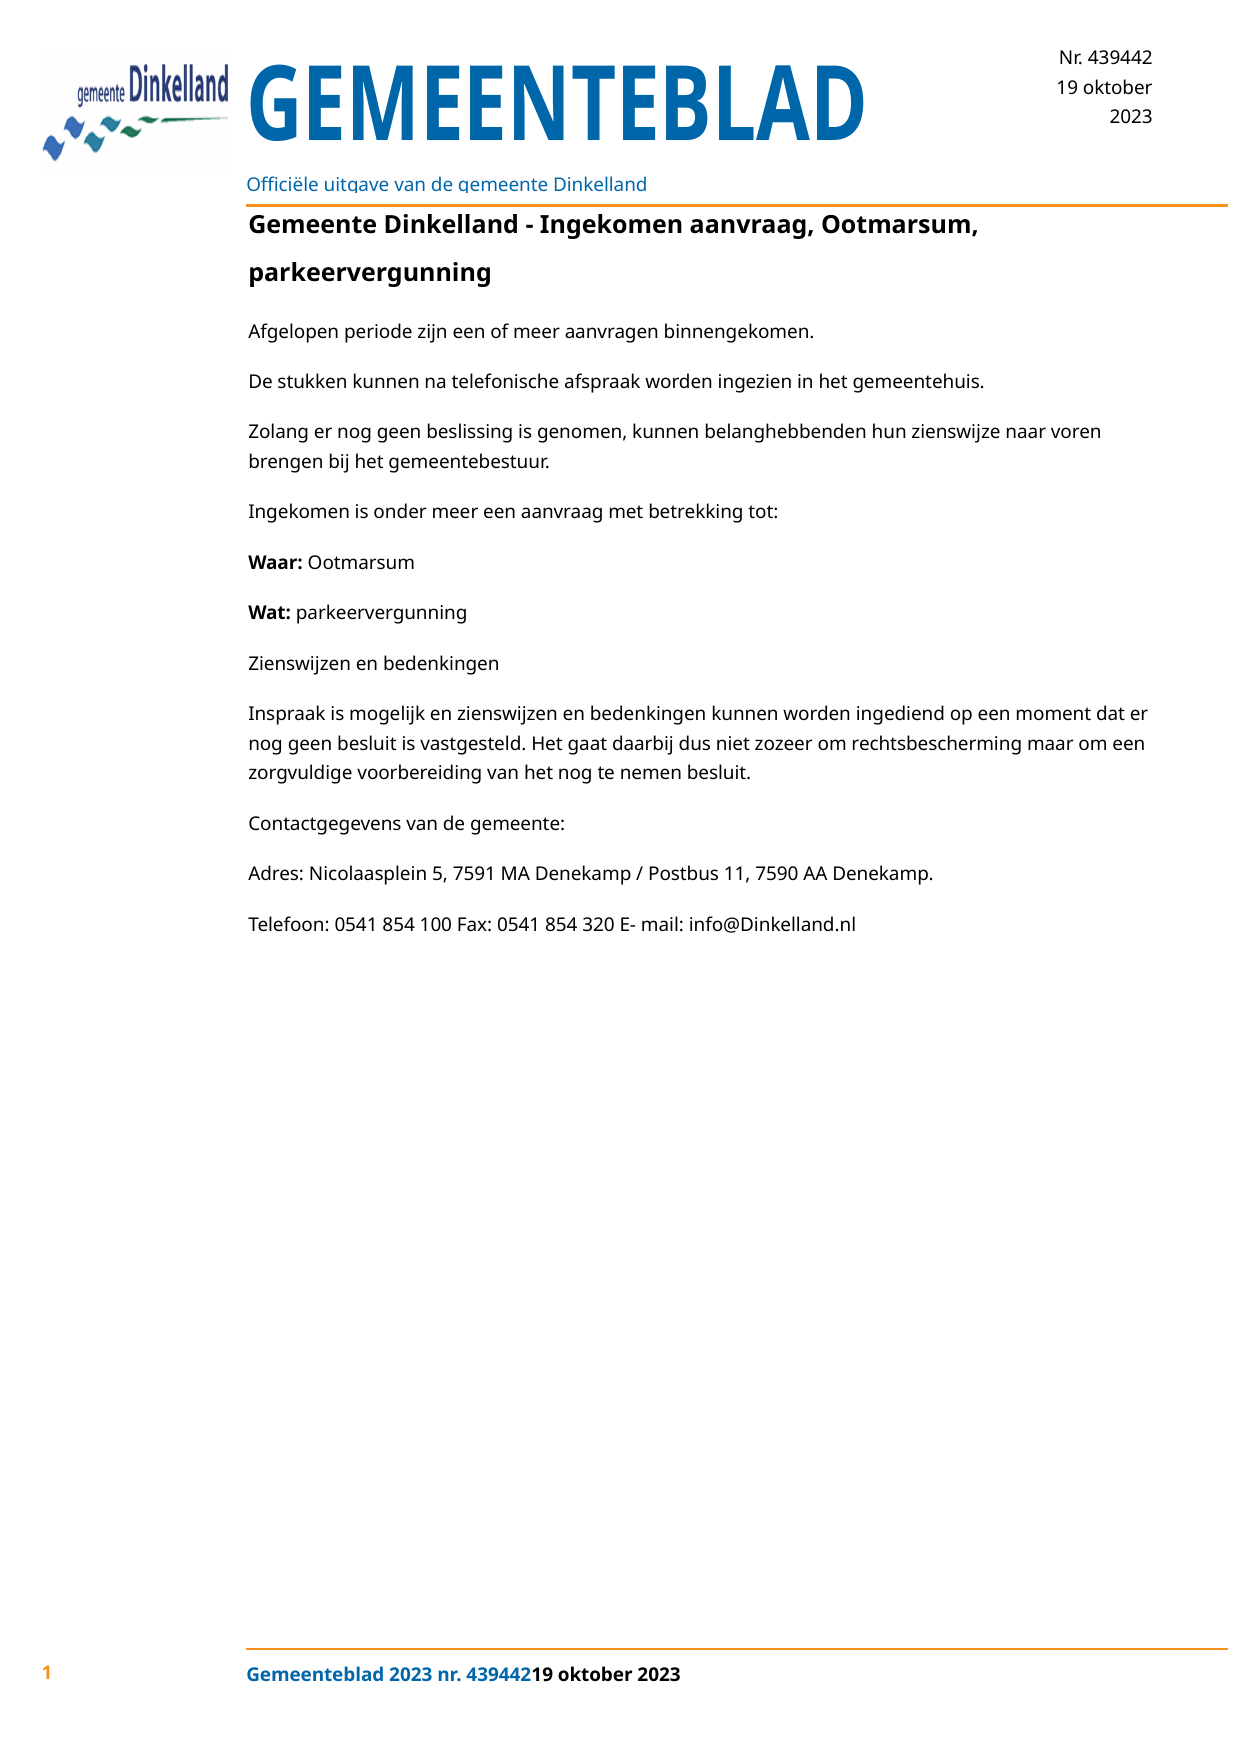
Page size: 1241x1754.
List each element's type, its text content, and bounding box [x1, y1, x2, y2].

text Contactgegevens van de gemeente: [248, 810, 1152, 836]
text Ingekomen is onder meer een aanvraag met betrekking tot: [248, 499, 1152, 524]
text Adres: Nicolaasplein 5, 7591 MA Denekamp / Postbus 11, 7590 AA Denekamp. [248, 860, 1152, 886]
picture [41, 47, 231, 172]
text De stukken kunnen na telefonische afspraak worden ingezien in het gemeentehuis. [248, 368, 1152, 394]
text Zolang er nog geen beslissing is genomen, kunnen belanghebbenden hun zienswijze naar voren brengen bij het gemeentebestuur. [248, 419, 1152, 474]
text Waar: Ootmarsum [248, 549, 1152, 575]
text Inspraak is mogelijk en zienswijzen en bedenkingen kunnen worden ingediend op een moment dat er nog geen besluit is vastgesteld. Het gaat daarbij dus niet zozeer om rechtsbescherming maar om een zorgvuldige voorbereiding van het nog te nemen besluit. [248, 700, 1152, 785]
text Wat: parkeervergunning [248, 599, 1152, 625]
text Afgelopen periode zijn een of meer aanvragen binnengekomen. [248, 318, 1152, 344]
text Zienswijzen en bedenkingen [248, 650, 1152, 676]
text Telefoon: 0541 854 100 Fax: 0541 854 320 E- mail: info@Dinkelland.nl [248, 911, 1152, 937]
text Gemeente Dinkelland - Ingekomen aanvraag, Ootmarsum, parkeervergunning [248, 207, 1152, 288]
